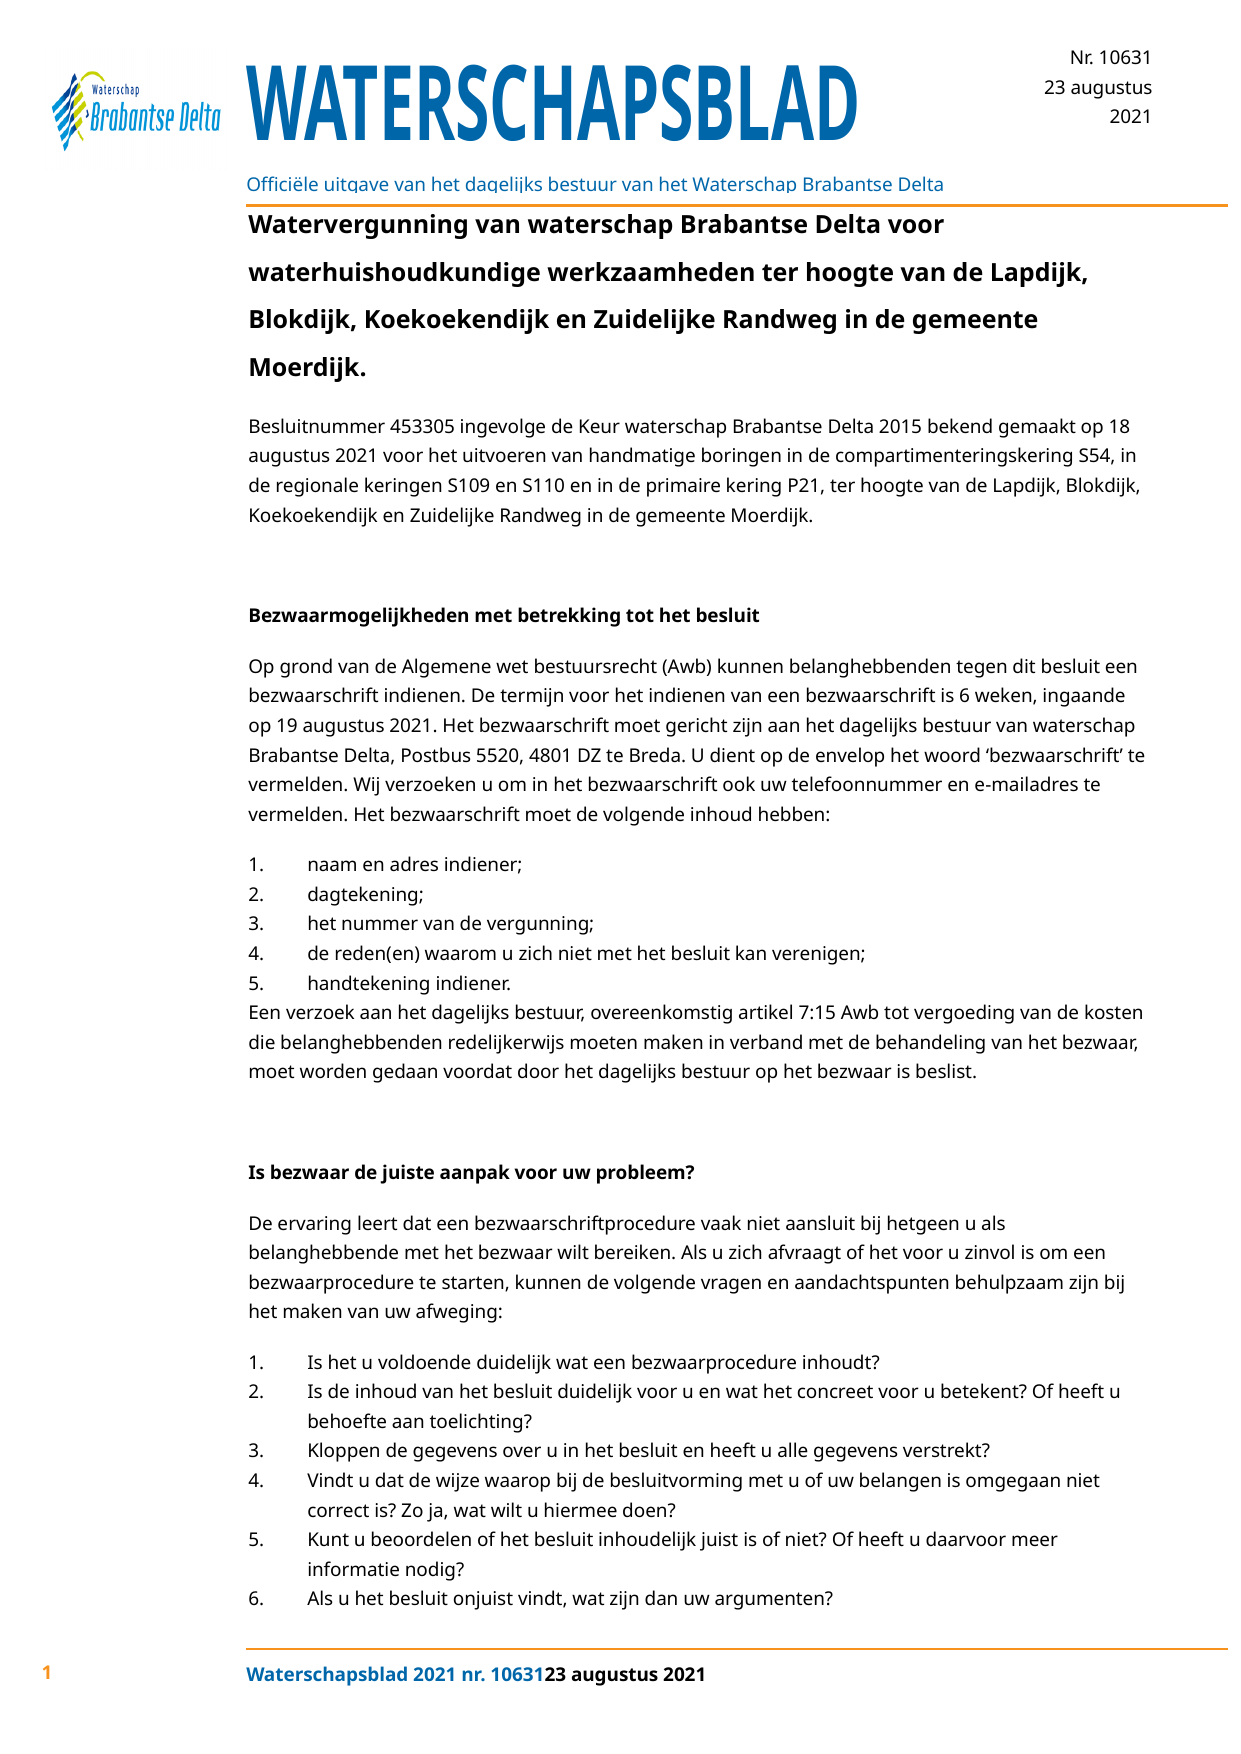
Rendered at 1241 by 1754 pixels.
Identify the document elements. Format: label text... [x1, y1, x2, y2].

list Als u het besluit onjuist vindt, wat zijn dan uw argumenten? [248, 1586, 1152, 1611]
list Is het u voldoende duidelijk wat een bezwaarprocedure inhoudt? [248, 1349, 1152, 1375]
list de reden(en) waarom u zich niet met het besluit kan verenigen; [248, 940, 1152, 966]
list naam en adres indiener; [248, 851, 1152, 877]
list Kunt u beoordelen of het besluit inhoudelijk juist is of niet? Of heeft u daarvoor meer informatie nodig? [248, 1526, 1152, 1582]
list het nummer van de vergunning; [248, 911, 1152, 936]
list Vindt u dat de wijze waarop bij de besluitvorming met u of uw belangen is omgegaan niet correct is? Zo ja, wat wilt u hiermee doen? [248, 1467, 1152, 1523]
list Is de inhoud van het besluit duidelijk voor u en wat het concreet voor u betekent? Of heeft u behoefte aan toelichting? [248, 1378, 1152, 1434]
list dagtekening; [248, 881, 1152, 907]
text Een verzoek aan het dagelijks bestuur, overeenkomstig artikel 7:15 Awb tot vergoeding van de kosten die belanghebbenden redelijkerwijs moeten maken in verband met de behandeling van het bezwaar, moet worden gedaan voordat door het dagelijks bestuur op het bezwaar is beslist. [248, 999, 1152, 1084]
text De ervaring leert dat een bezwaarschriftprocedure vaak niet aansluit bij hetgeen u als belanghebbende met het bezwaar wilt bereiken. Als u zich afvraagt of het voor u zinvol is om een bezwaarprocedure te starten, kunnen de volgende vragen en aandachtspunten behulpzaam zijn bij het maken van uw afweging: [248, 1210, 1152, 1324]
text Op grond van de Algemene wet bestuursrecht (Awb) kunnen belanghebbenden tegen dit besluit een bezwaarschrift indienen. De termijn voor het indienen van een bezwaarschrift is 6 weken, ingaande op 19 augustus 2021. Het bezwaarschrift moet gericht zijn aan het dagelijks bestuur van waterschap Brabantse Delta, Postbus 5520, 4801 DZ te Breda. U dient op de envelop het woord ‘bezwaarschrift’ te vermelden. Wij verzoeken u om in het bezwaarschrift ook uw telefoonnummer en e‑mailadres te vermelden. Het bezwaarschrift moet de volgende inhoud hebben: [248, 653, 1152, 827]
picture [41, 47, 231, 172]
list handtekening indiener. [248, 970, 1152, 996]
text Bezwaarmogelijkheden met betrekking tot het besluit [248, 603, 1152, 628]
text Watervergunning van waterschap Brabantse Delta voor waterhuishoudkundige werkzaamheden ter hoogte van de Lapdijk, Blokdijk, Koekoekendijk en Zuidelijke Randweg in de gemeente Moerdijk. [248, 207, 1152, 384]
text Is bezwaar de juiste aanpak voor uw probleem? [248, 1159, 1152, 1185]
list Kloppen de gegevens over u in het besluit en heeft u alle gegevens verstrekt? [248, 1438, 1152, 1463]
text Besluitnummer 453305 ingevolge de Keur waterschap Brabantse Delta 2015 bekend gemaakt op 18 augustus 2021 voor het uitvoeren van handmatige boringen in de compartimenteringskering S54, in de regionale keringen S109 en S110 en in de primaire kering P21, ter hoogte van de Lapdijk, Blokdijk, Koekoekendijk en Zuidelijke Randweg in de gemeente Moerdijk. [248, 413, 1152, 528]
